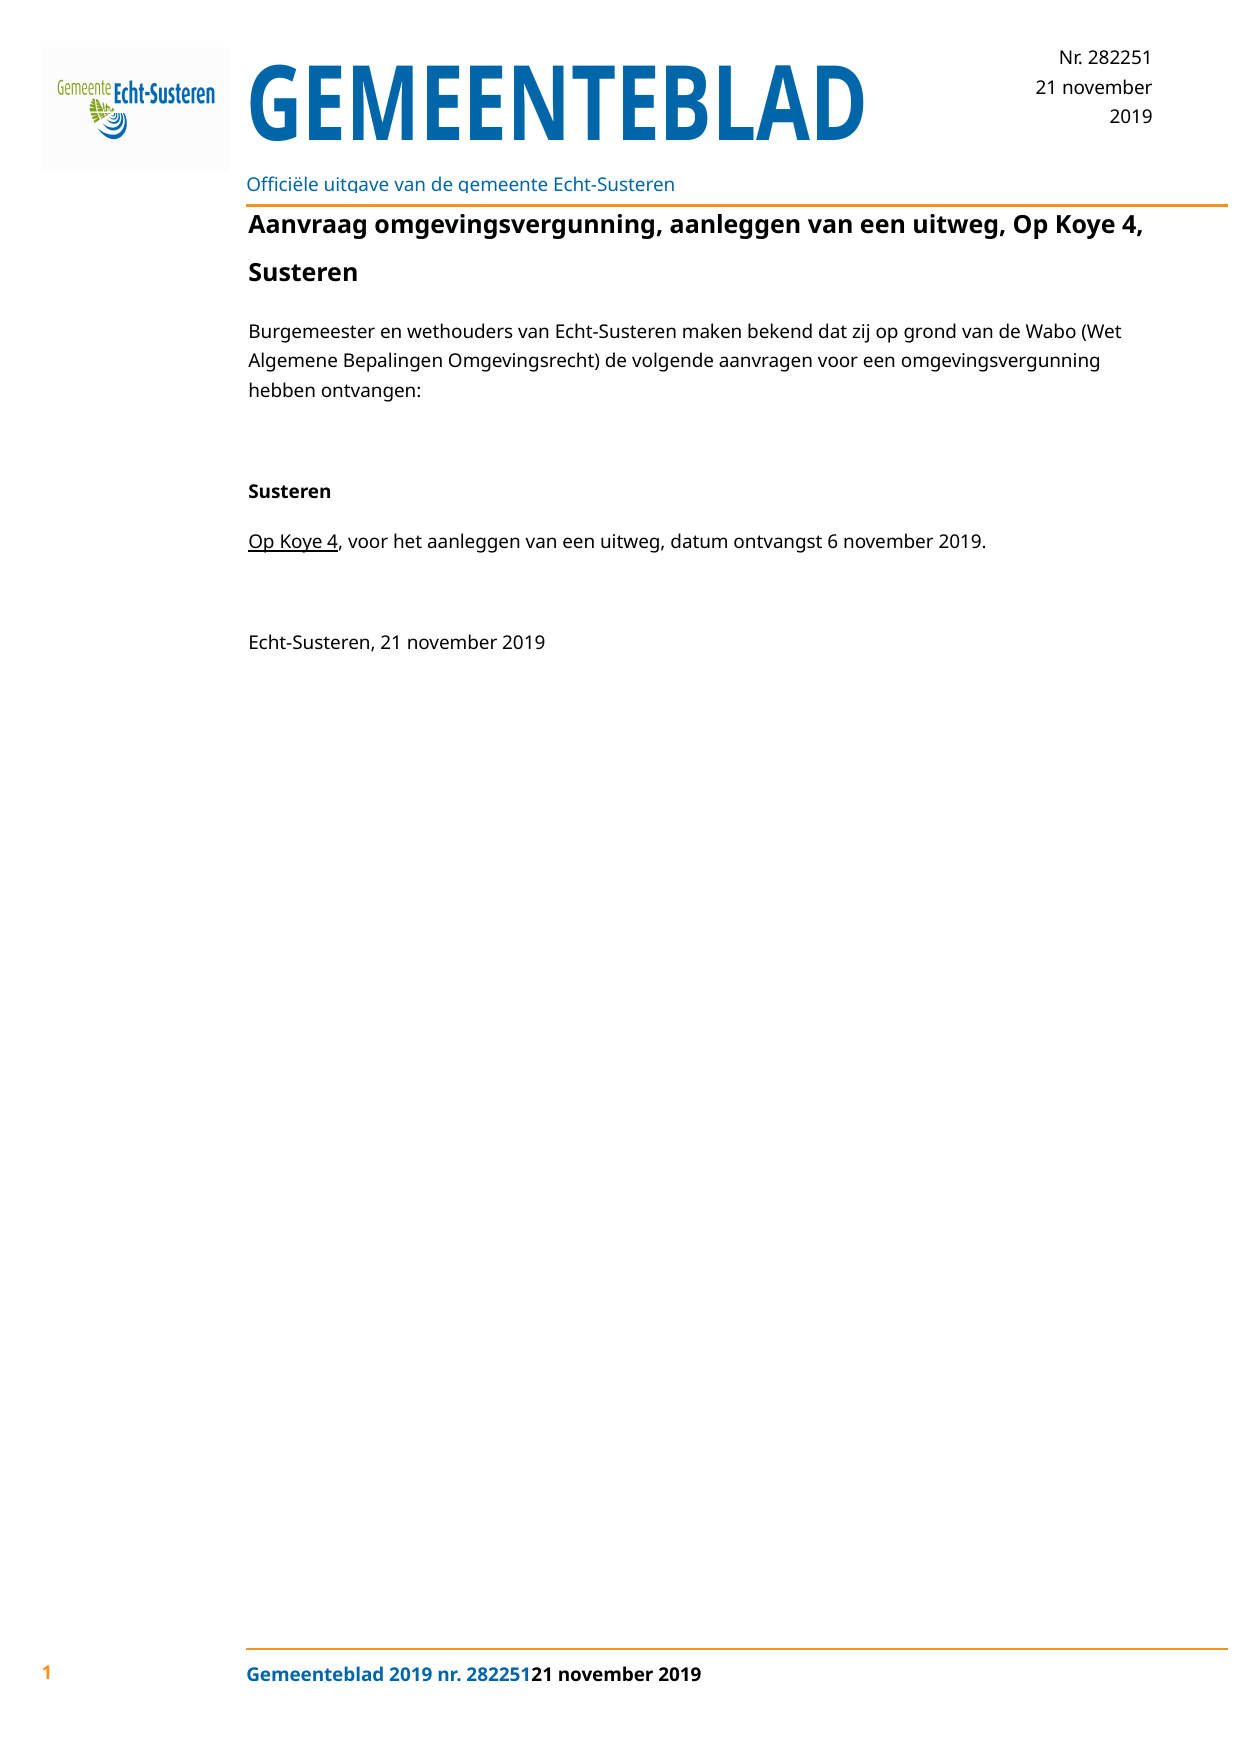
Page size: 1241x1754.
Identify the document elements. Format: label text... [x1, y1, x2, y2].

text Aanvraag omgevingsvergunning, aanleggen van een uitweg, Op Koye 4, Susteren [248, 207, 1152, 288]
text Op Koye 4, voor het aanleggen van een uitweg, datum ontvangst 6 november 2019. [248, 528, 1152, 554]
picture [41, 47, 231, 172]
text Susteren [248, 478, 1152, 504]
text Burgemeester en wethouders van Echt-Susteren maken bekend dat zij op grond van de Wabo (Wet Algemene Bepalingen Omgevingsrecht) de volgende aanvragen voor een omgevingsvergunning hebben ontvangen: [248, 318, 1152, 403]
text Echt-Susteren, 21 november 2019 [248, 629, 1152, 655]
